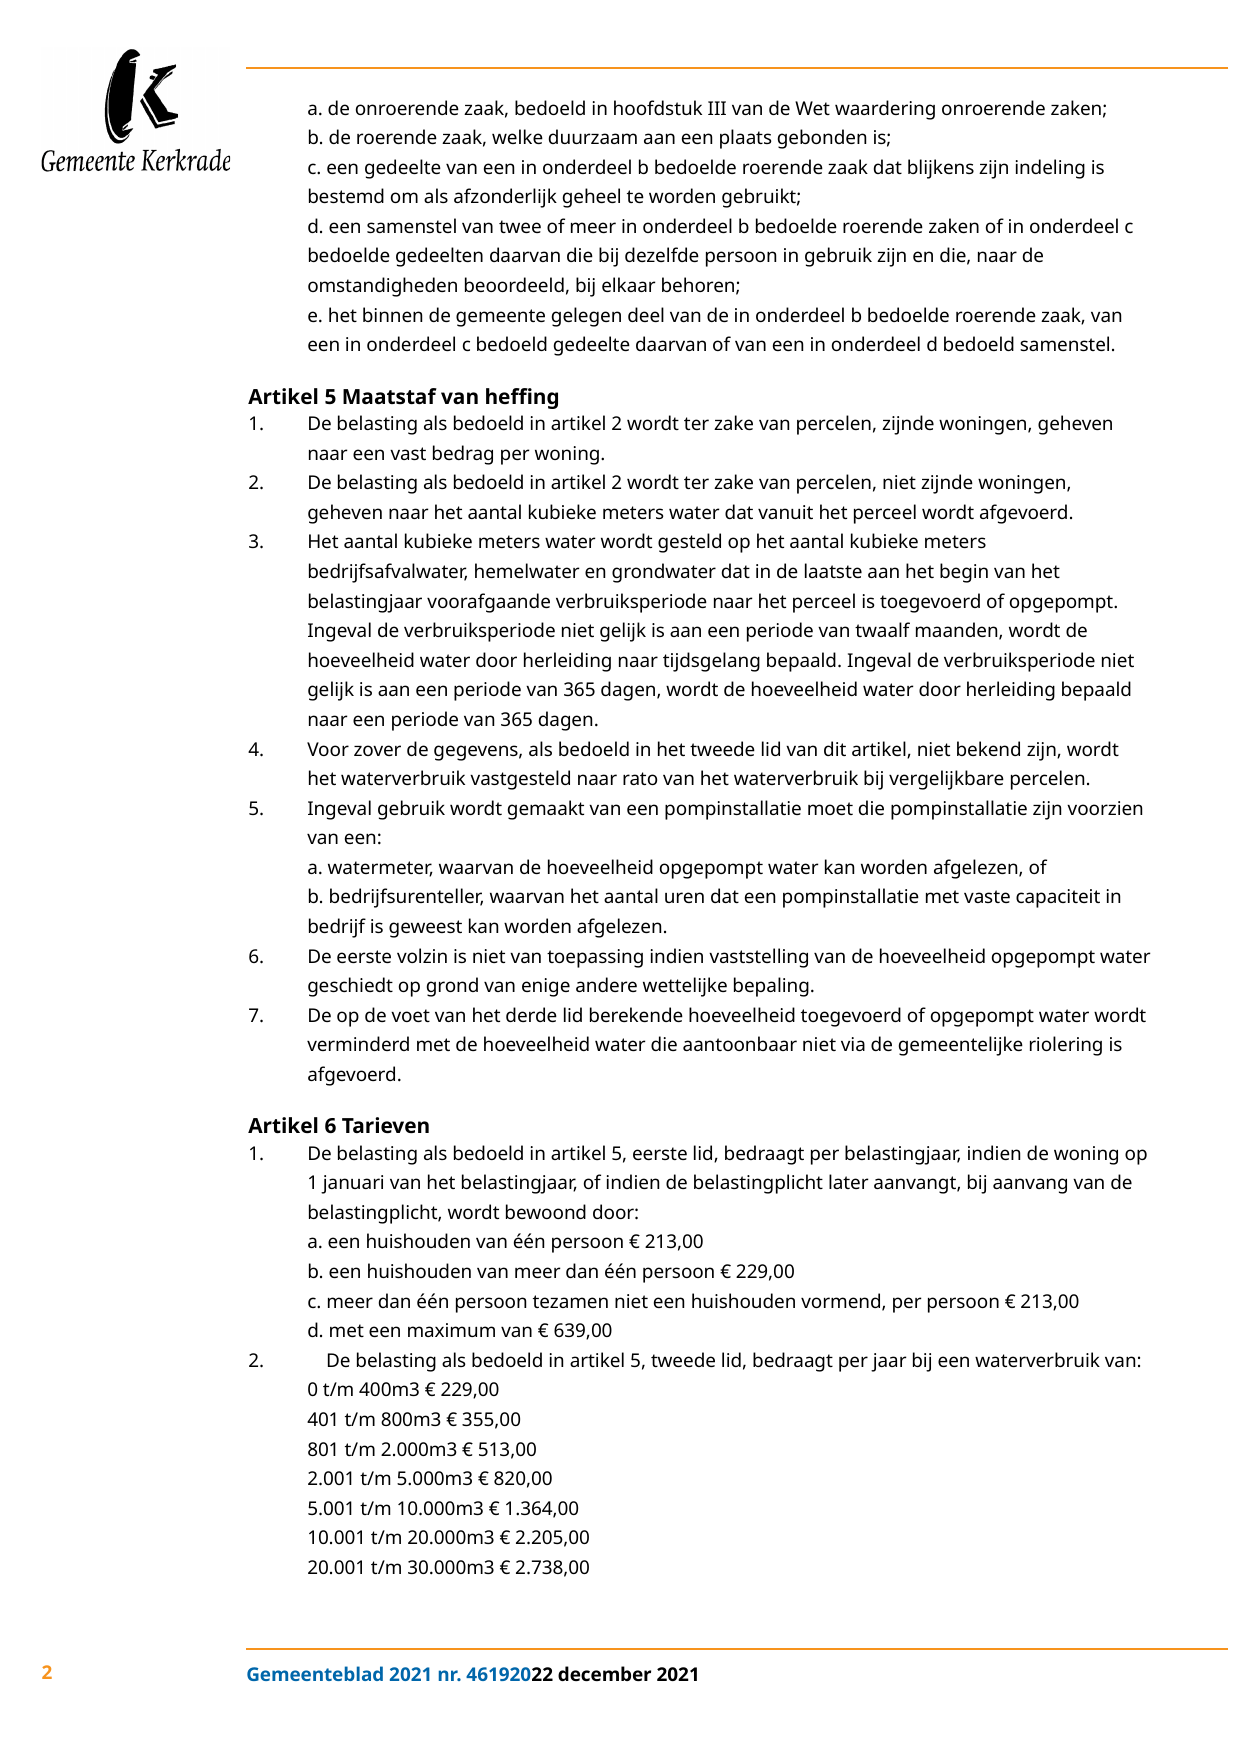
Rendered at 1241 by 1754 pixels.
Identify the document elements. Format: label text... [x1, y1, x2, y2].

list De eerste volzin is niet van toepassing indien vaststelling van de hoeveelheid opgepompt water geschiedt op grond van enige andere wettelijke bepaling. [248, 943, 1152, 998]
list b. bedrijfsurenteller, waarvan het aantal uren dat een pompinstallatie met vaste capaciteit in bedrijf is geweest kan worden afgelezen. [248, 884, 1152, 939]
list 10.001 t/m 20.000m3 € 2.205,00 [248, 1524, 1152, 1550]
list d. met een maximum van € 639,00 [248, 1317, 1152, 1343]
list Het aantal kubieke meters water wordt gesteld op het aantal kubieke meters bedrijfsafvalwater, hemelwater en grondwater dat in de laatste aan het begin van het belastingjaar voorafgaande verbruiksperiode naar het perceel is toegevoerd of opgepompt. Ingeval de verbruiksperiode niet gelijk is aan een periode van twaalf maanden, wordt de hoeveelheid water door herleiding naar tijdsgelang bepaald. Ingeval de verbruiksperiode niet gelijk is aan een periode van 365 dagen, wordt de hoeveelheid water door herleiding bepaald naar een periode van 365 dagen. [248, 529, 1152, 732]
list 5.001 t/m 10.000m3 € 1.364,00 [248, 1495, 1152, 1521]
text Artikel 6 Tarieven [248, 1112, 1152, 1140]
list c. meer dan één persoon tezamen niet een huishouden vormend, per persoon € 213,00 [248, 1288, 1152, 1314]
list 20.001 t/m 30.000m3 € 2.738,00 [248, 1554, 1152, 1580]
list a. een huishouden van één persoon € 213,00 [248, 1229, 1152, 1254]
list e. het binnen de gemeente gelegen deel van de in onderdeel b bedoelde roerende zaak, van een in onderdeel c bedoeld gedeelte daarvan of van een in onderdeel d bedoeld samenstel. [248, 302, 1152, 357]
list b. de roerende zaak, welke duurzaam aan een plaats gebonden is; [248, 124, 1152, 150]
list c. een gedeelte van een in onderdeel b bedoelde roerende zaak dat blijkens zijn indeling is bestemd om als afzonderlijk geheel te worden gebruikt; [248, 154, 1152, 209]
list d. een samenstel van twee of meer in onderdeel b bedoelde roerende zaken of in onderdeel c bedoelde gedeelten daarvan die bij dezelfde persoon in gebruik zijn en die, naar de omstandigheden beoordeeld, bij elkaar behoren; [248, 213, 1152, 298]
list De belasting als bedoeld in artikel 5, tweede lid, bedraagt per jaar bij een waterverbruik van: [248, 1347, 1152, 1373]
list a. watermeter, waarvan de hoeveelheid opgepompt water kan worden afgelezen, of [248, 854, 1152, 880]
list De op de voet van het derde lid berekende hoeveelheid toegevoerd of opgepompt water wordt verminderd met de hoeveelheid water die aantoonbaar niet via de gemeentelijke riolering is afgevoerd. [248, 1002, 1152, 1087]
list 801 t/m 2.000m3 € 513,00 [248, 1436, 1152, 1462]
list De belasting als bedoeld in artikel 5, eerste lid, bedraagt per belastingjaar, indien de woning op 1 januari van het belastingjaar, of indien de belastingplicht later aanvangt, bij aanvang van de belastingplicht, wordt bewoond door: [248, 1140, 1152, 1225]
list De belasting als bedoeld in artikel 2 wordt ter zake van percelen, zijnde woningen, geheven naar een vast bedrag per woning. [248, 410, 1152, 466]
list Ingeval gebruik wordt gemaakt van een pompinstallatie moet die pompinstallatie zijn voorzien van een: [248, 795, 1152, 850]
list 2.001 t/m 5.000m3 € 820,00 [248, 1465, 1152, 1491]
picture [41, 47, 231, 172]
list Voor zover de gegevens, als bedoeld in het tweede lid van dit artikel, niet bekend zijn, wordt het waterverbruik vastgesteld naar rato van het waterverbruik bij vergelijkbare percelen. [248, 736, 1152, 791]
list 401 t/m 800m3 € 355,00 [248, 1406, 1152, 1432]
text Artikel 5 Maatstaf van heffing [248, 382, 1152, 410]
list b. een huishouden van meer dan één persoon € 229,00 [248, 1258, 1152, 1284]
list De belasting als bedoeld in artikel 2 wordt ter zake van percelen, niet zijnde woningen, geheven naar het aantal kubieke meters water dat vanuit het perceel wordt afgevoerd. [248, 469, 1152, 525]
list a. de onroerende zaak, bedoeld in hoofdstuk III van de Wet waardering onroerende zaken; [248, 95, 1152, 121]
list 0 t/m 400m3 € 229,00 [248, 1377, 1152, 1402]
